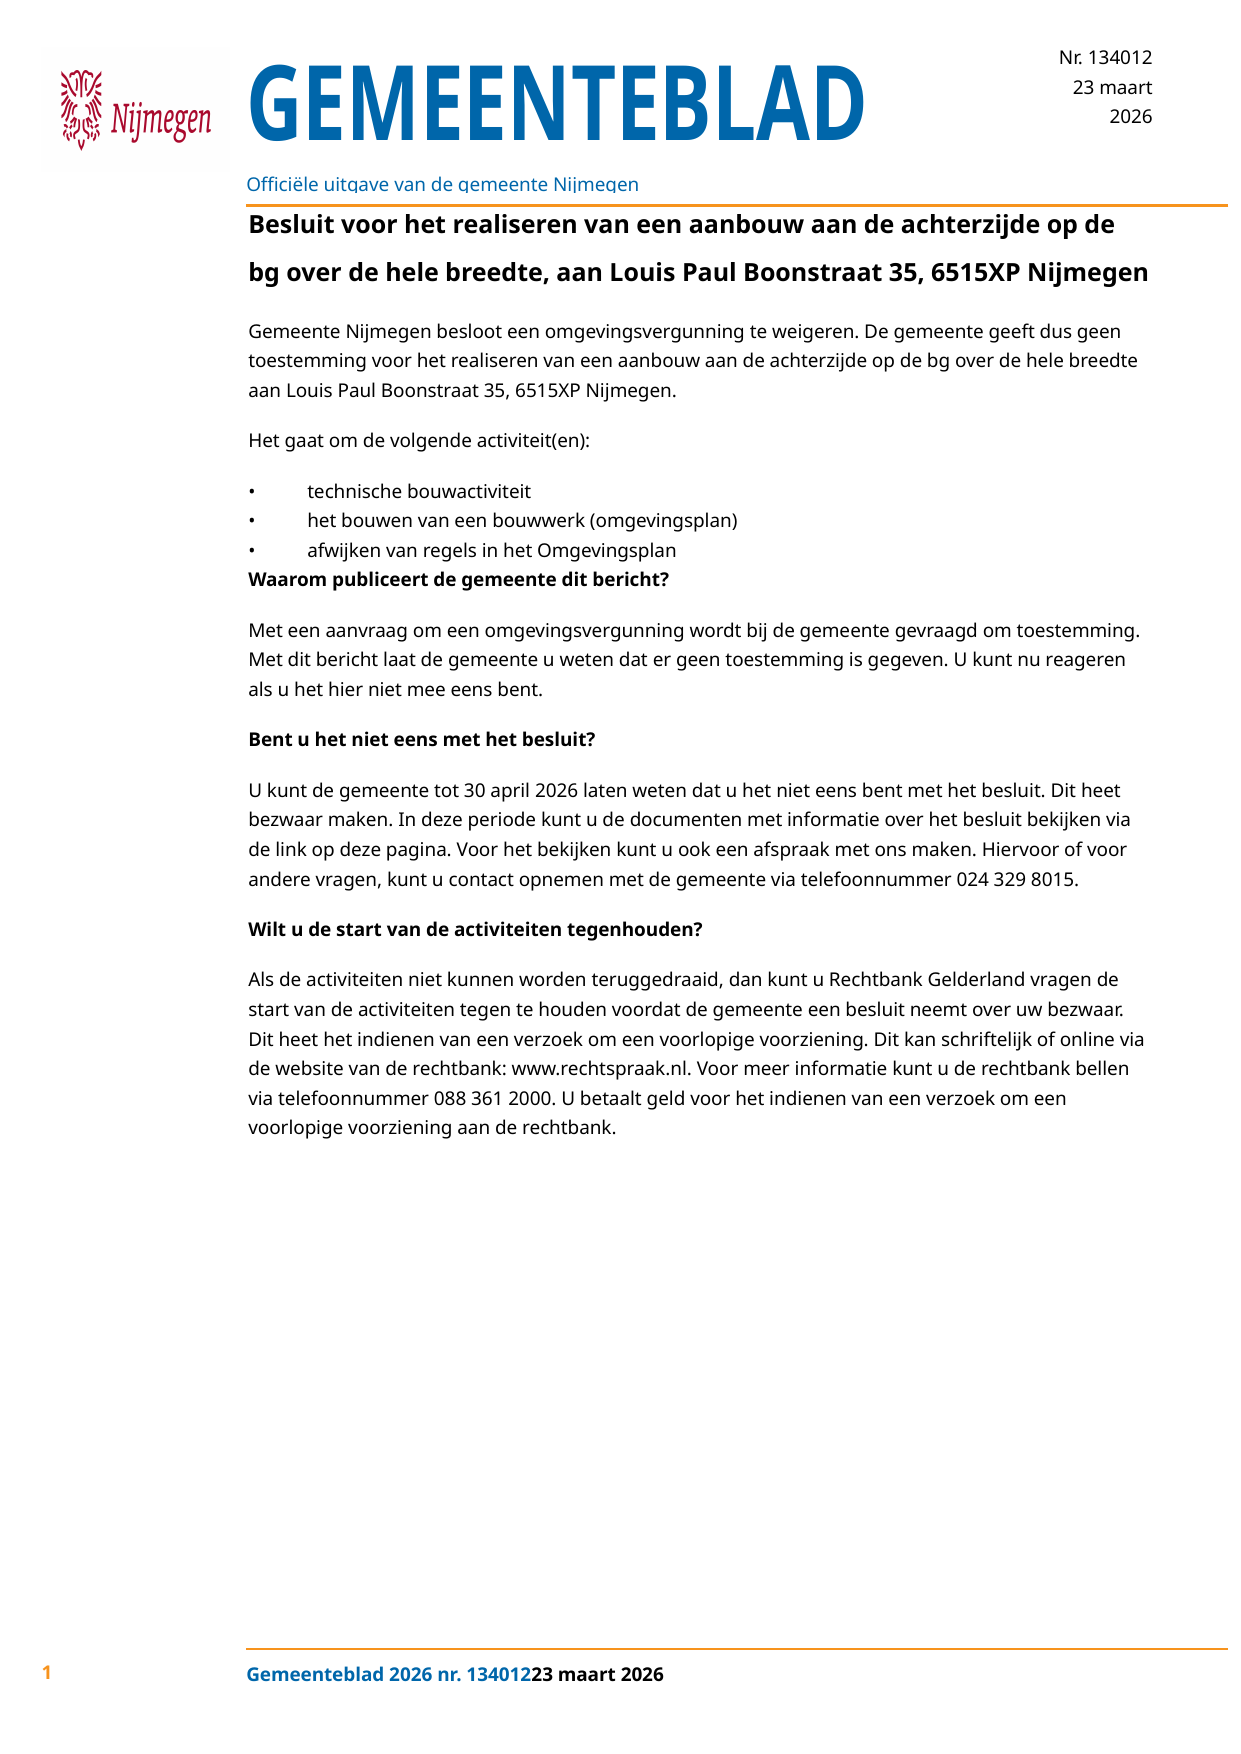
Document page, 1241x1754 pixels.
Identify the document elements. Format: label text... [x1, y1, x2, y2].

text Besluit voor het realiseren van een aanbouw aan de achterzijde op de bg over de hele breedte, aan Louis Paul Boonstraat 35, 6515XP Nijmegen [248, 207, 1152, 288]
text Het gaat om de volgende activiteit(en): [248, 427, 1152, 453]
list afwijken van regels in het Omgevingsplan [248, 537, 1152, 563]
text Wilt u de start van de activiteiten tegenhouden? [248, 916, 1152, 942]
list technische bouwactiviteit [248, 478, 1152, 504]
text U kunt de gemeente tot 30 april 2026 laten weten dat u het niet eens bent met het besluit. Dit heet bezwaar maken. In deze periode kunt u de documenten met informatie over het besluit bekijken via de link op deze pagina. Voor het bekijken kunt u ook een afspraak met ons maken. Hiervoor of voor andere vragen, kunt u contact opnemen met de gemeente via telefoonnummer 024 329 8015. [248, 777, 1152, 892]
text Met een aanvraag om een omgevingsvergunning wordt bij de gemeente gevraagd om toestemming. Met dit bericht laat de gemeente u weten dat er geen toestemming is gegeven. U kunt nu reageren als u het hier niet mee eens bent. [248, 617, 1152, 702]
text Waarom publiceert de gemeente dit bericht? [248, 567, 1152, 592]
text Gemeente Nijmegen besloot een omgevingsvergunning te weigeren. De gemeente geeft dus geen toestemming voor het realiseren van een aanbouw aan de achterzijde op de bg over de hele breedte aan Louis Paul Boonstraat 35, 6515XP Nijmegen. [248, 318, 1152, 403]
list het bouwen van een bouwwerk (omgevingsplan) [248, 507, 1152, 533]
text Bent u het niet eens met het besluit? [248, 727, 1152, 752]
text Als de activiteiten niet kunnen worden teruggedraaid, dan kunt u Rechtbank Gelderland vragen de start van de activiteiten tegen te houden voordat de gemeente een besluit neemt over uw bezwaar. Dit heet het indienen van een verzoek om een voorlopige voorziening. Dit kan schriftelijk of online via de website van de rechtbank: www.rechtspraak.nl. Voor meer informatie kunt u de rechtbank bellen via telefoonnummer 088 361 2000. U betaalt geld voor het indienen van een verzoek om een voorlopige voorziening aan de rechtbank. [248, 967, 1152, 1140]
picture [41, 47, 231, 172]
